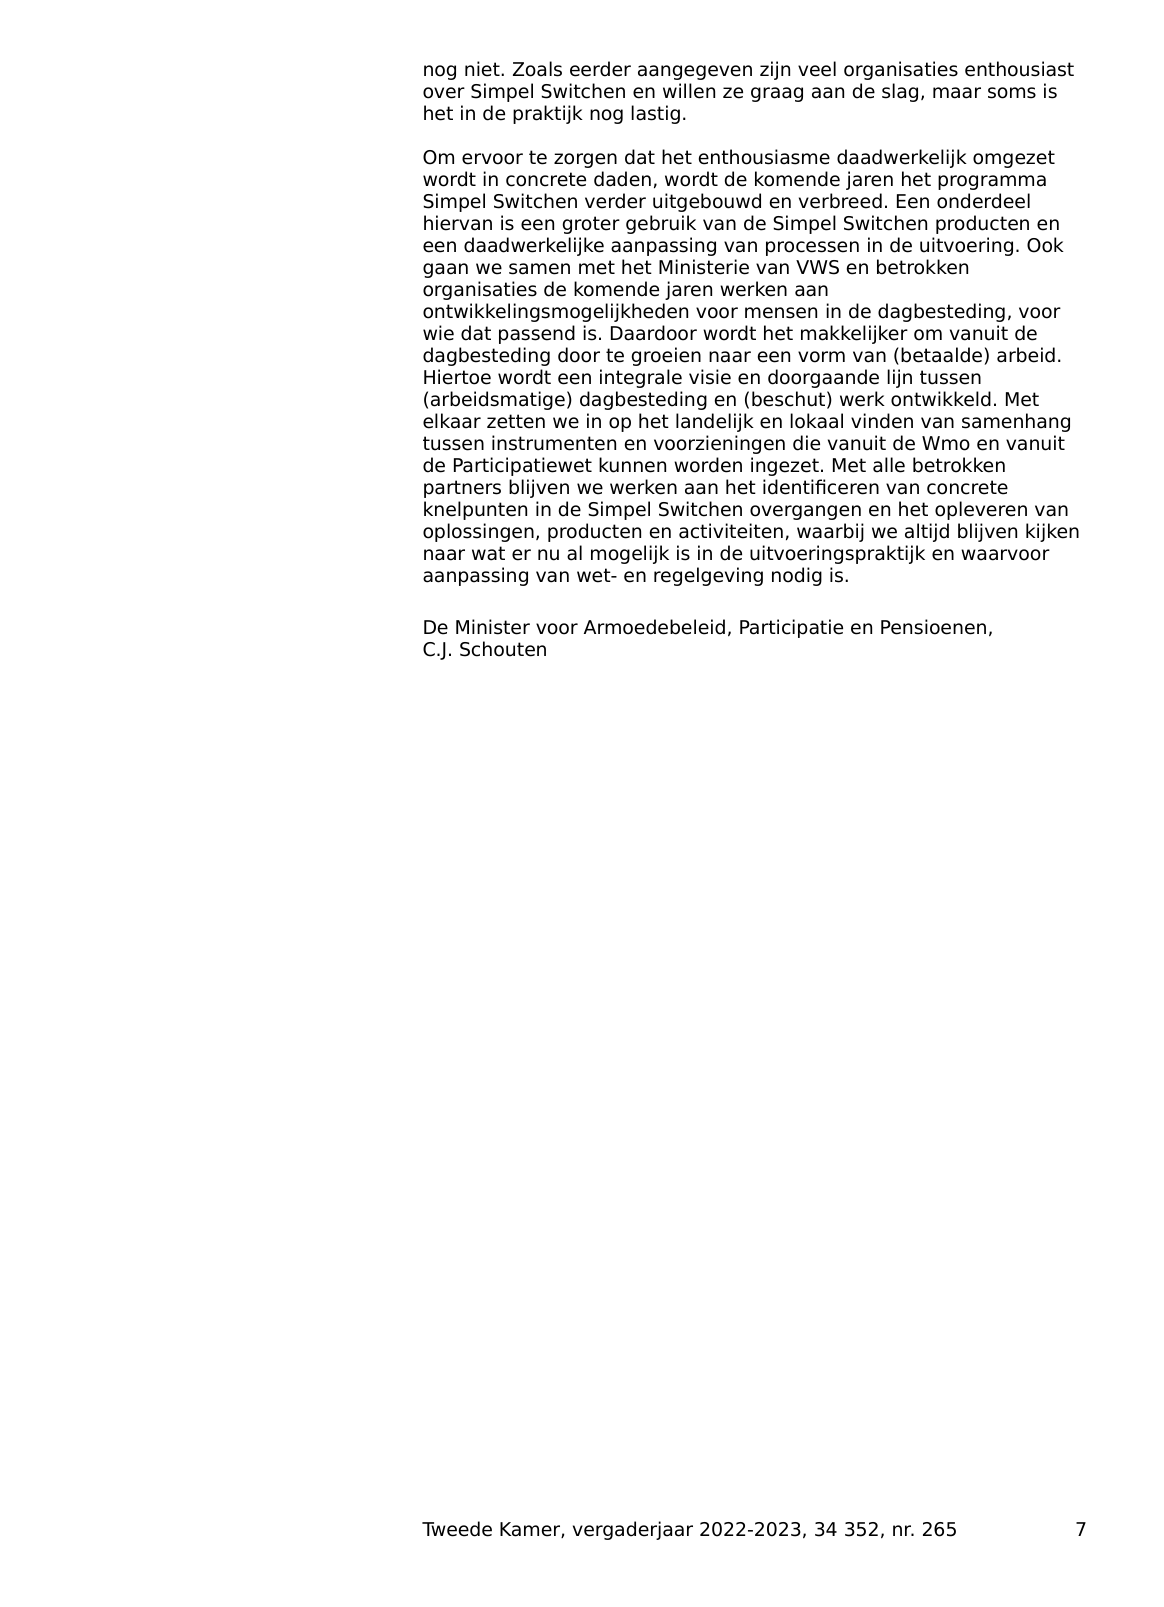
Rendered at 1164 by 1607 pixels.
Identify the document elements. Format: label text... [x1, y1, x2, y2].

text Om ervoor te zorgen dat het enthousiasme daadwerkelijk omgezet wordt in concrete daden, wordt de komende jaren het programma Simpel Switchen verder uitgebouwd en verbreed. Een onderdeel hiervan is een groter gebruik van de Simpel Switchen producten en een daadwerkelijke aanpassing van processen in de uitvoering. Ook gaan we samen met het Ministerie van VWS en betrokken organisaties de komende jaren werken aan ontwikkelingsmogelijkheden voor mensen in de dagbesteding, voor wie dat passend is. Daardoor wordt het makkelijker om vanuit de dagbesteding door te groeien naar een vorm van (betaalde) arbeid. Hiertoe wordt een integrale visie en doorgaande lijn tussen (arbeidsmatige) dagbesteding en (beschut) werk ontwikkeld. Met elkaar zetten we in op het landelijk en lokaal vinden van samenhang tussen instrumenten en voorzieningen die vanuit de Wmo en vanuit de Participatiewet kunnen worden ingezet. Met alle betrokken partners blijven we werken aan het identificeren van concrete knelpunten in de Simpel Switchen overgangen en het opleveren van oplossingen, producten en activiteiten, waarbij we altijd blijven kijken naar wat er nu al mogelijk is in de uitvoeringspraktijk en waarvoor aanpassing van wet- en regelgeving nodig is. [422, 147, 1087, 587]
text nog niet. Zoals eerder aangegeven zijn veel organisaties enthousiast over Simpel Switchen en willen ze graag aan de slag, maar soms is het in de praktijk nog lastig. [422, 59, 1087, 125]
text De Minister voor Armoedebeleid, Participatie en Pensioenen, C.J. Schouten [422, 617, 1087, 661]
